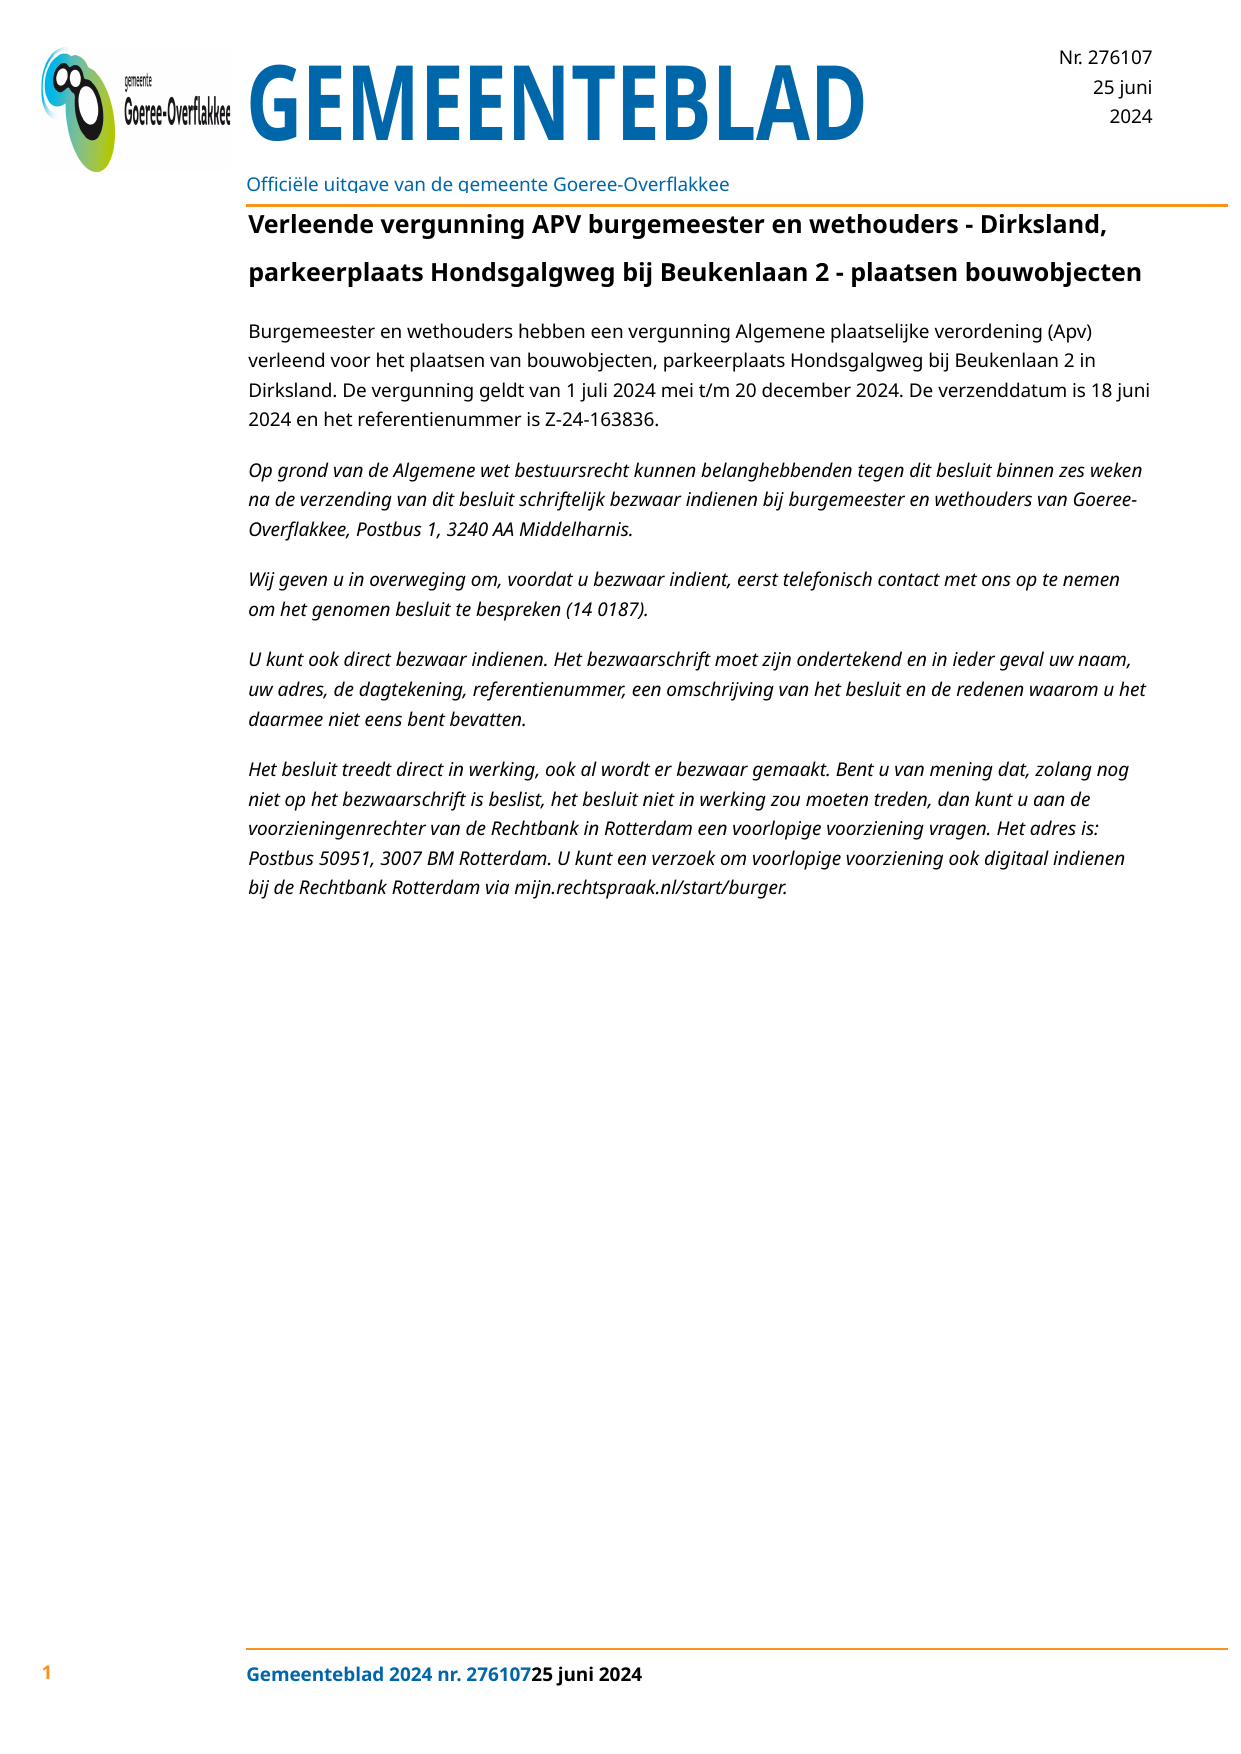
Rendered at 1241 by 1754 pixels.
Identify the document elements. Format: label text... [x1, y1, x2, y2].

text Wij geven u in overweging om, voordat u bezwaar indient, eerst telefonisch contact met ons op te nemen om het genomen besluit te bespreken (14 0187). [248, 567, 1152, 622]
text Burgemeester en wethouders hebben een vergunning Algemene plaatselijke verordening (Apv) verleend voor het plaatsen van bouwobjecten, parkeerplaats Hondsgalgweg bij Beukenlaan 2 in Dirksland. De vergunning geldt van 1 juli 2024 mei t/m 20 december 2024. De verzenddatum is 18 juni 2024 en het referentienummer is Z-24-163836. [248, 318, 1152, 432]
text Het besluit treedt direct in werking, ook al wordt er bezwaar gemaakt. Bent u van mening dat, zolang nog niet op het bezwaarschrift is beslist, het besluit niet in werking zou moeten treden, dan kunt u aan de voorzieningenrechter van de Rechtbank in Rotterdam een voorlopige voorziening vragen. Het adres is: Postbus 50951, 3007 BM Rotterdam. U kunt een verzoek om voorlopige voorziening ook digitaal indienen bij de Rechtbank Rotterdam via mijn.rechtspraak.nl/start/burger. [248, 756, 1152, 900]
text Op grond van de Algemene wet bestuursrecht kunnen belanghebbenden tegen dit besluit binnen zes weken na de verzending van dit besluit schriftelijk bezwaar indienen bij burgemeester en wethouders van Goeree-Overflakkee, Postbus 1, 3240 AA Middelharnis. [248, 457, 1152, 542]
text U kunt ook direct bezwaar indienen. Het bezwaarschrift moet zijn ondertekend en in ieder geval uw naam, uw adres, de dagtekening, referentienummer, een omschrijving van het besluit en de redenen waarom u het daarmee niet eens bent bevatten. [248, 647, 1152, 732]
picture [41, 47, 231, 172]
text Verleende vergunning APV burgemeester en wethouders - Dirksland, parkeerplaats Hondsgalgweg bij Beukenlaan 2 - plaatsen bouwobjecten [248, 207, 1152, 288]
